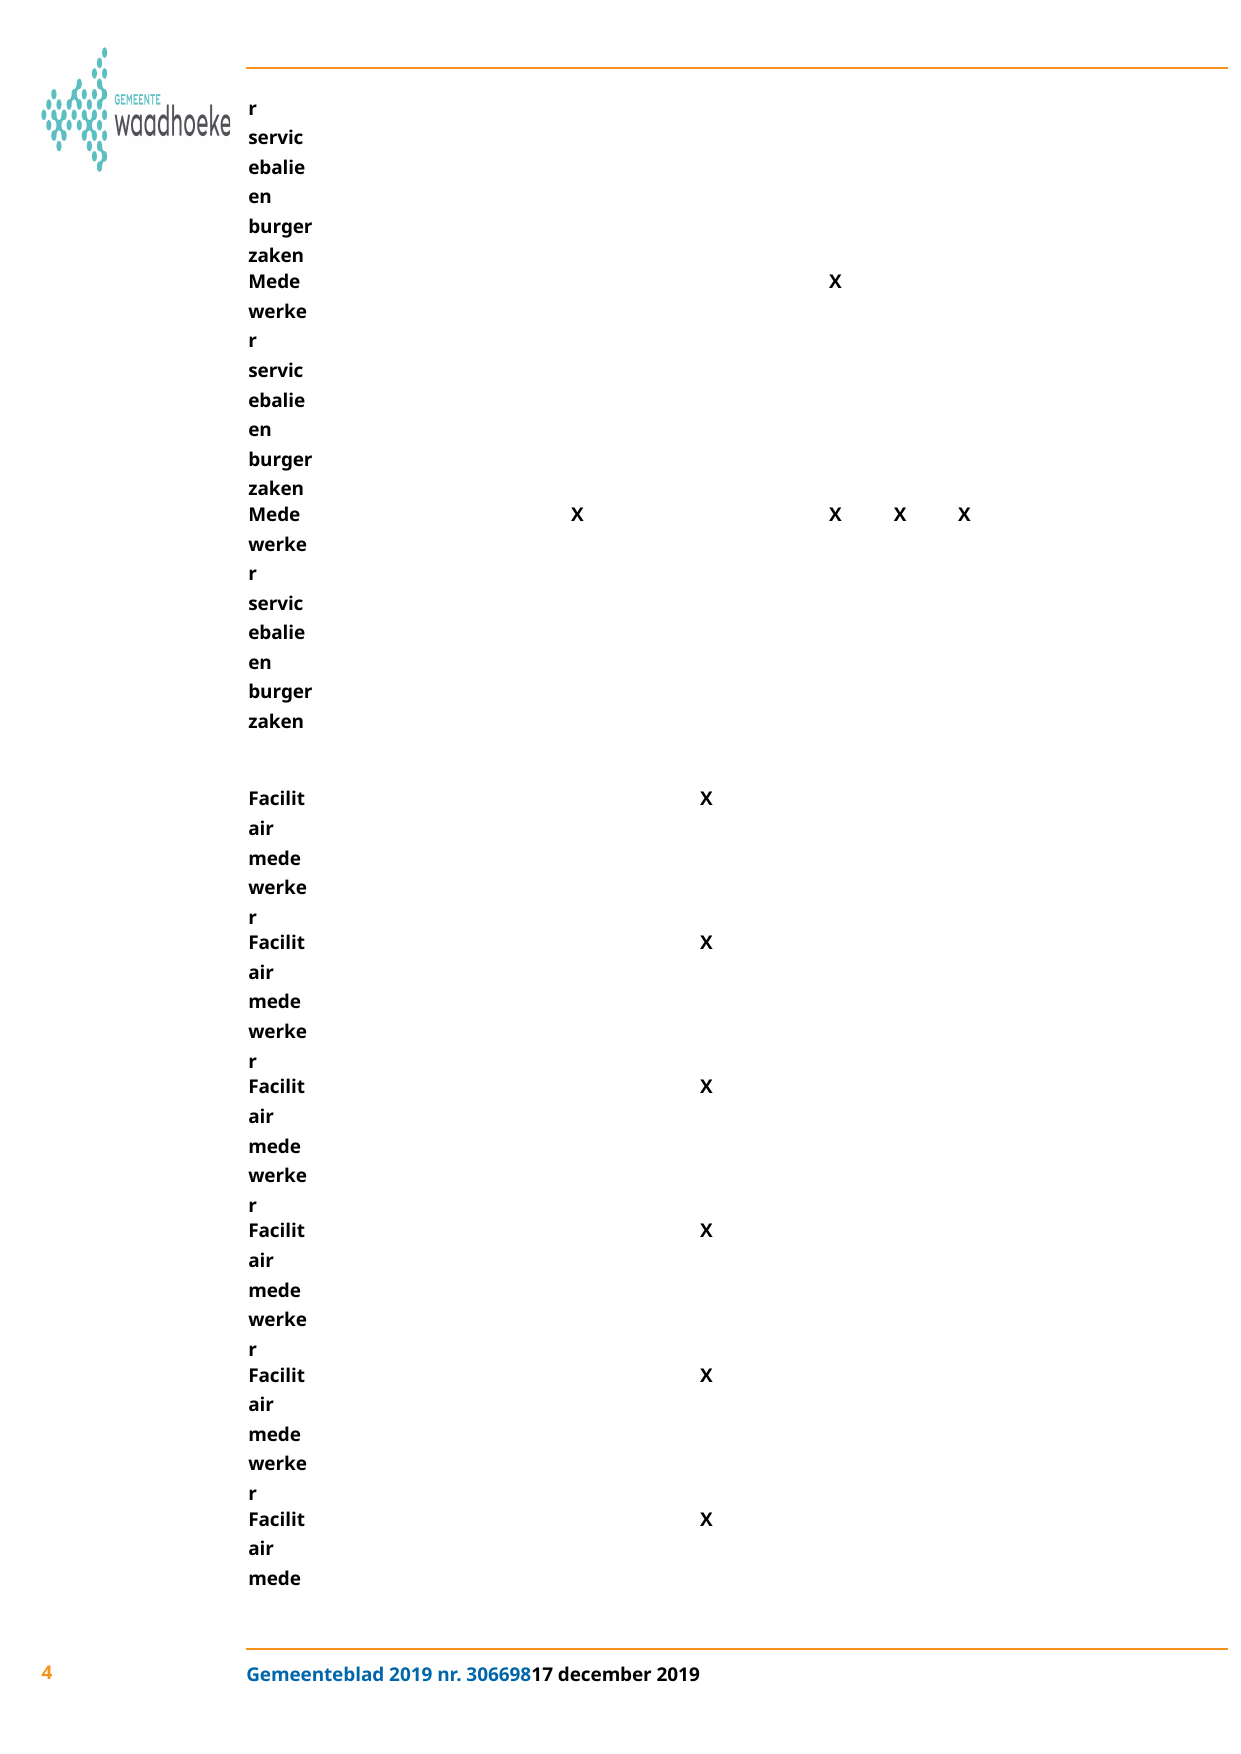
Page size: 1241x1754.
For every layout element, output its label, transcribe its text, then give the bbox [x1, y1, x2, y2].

table_cell [248, 734, 312, 760]
table_cell [377, 786, 442, 929]
table_cell [635, 501, 700, 734]
table_cell [1087, 1218, 1152, 1362]
table_cell [571, 1362, 635, 1506]
table_cell [635, 786, 700, 929]
table_cell X [894, 501, 958, 734]
table_cell [958, 1218, 1022, 1362]
table_cell [377, 95, 442, 268]
table_cell [571, 269, 635, 501]
table_cell [377, 501, 442, 734]
table_cell [700, 501, 764, 734]
table_cell [958, 760, 1022, 786]
table_cell [635, 95, 700, 268]
table_cell [1023, 734, 1087, 760]
table_cell [635, 760, 700, 786]
table_cell [829, 760, 893, 786]
table_cell [635, 1362, 700, 1506]
table_cell [1023, 760, 1087, 786]
table_cell [442, 501, 506, 734]
table_cell [571, 95, 635, 268]
table_cell [958, 1506, 1022, 1591]
table_cell [313, 786, 377, 929]
table_cell [1087, 1074, 1152, 1218]
table_cell [313, 930, 377, 1074]
table_cell [1087, 501, 1152, 734]
table_cell [764, 760, 829, 786]
table_cell [958, 269, 1022, 501]
table_cell [958, 1362, 1022, 1506]
table_cell Medewerker servicebalie en burgerzaken [248, 269, 312, 501]
table_cell [635, 1074, 700, 1218]
table_cell [958, 1074, 1022, 1218]
table_cell [377, 930, 442, 1074]
table_cell [377, 760, 442, 786]
table_cell [1087, 760, 1152, 786]
table_cell X [829, 269, 893, 501]
table_cell [764, 930, 829, 1074]
table_cell [442, 1362, 506, 1506]
table_cell [894, 1218, 958, 1362]
table_cell [506, 1362, 571, 1506]
table_cell [1023, 1074, 1087, 1218]
table_cell [1087, 1506, 1152, 1591]
table_cell [764, 95, 829, 268]
table_cell Facilitair medewerker [248, 930, 312, 1074]
table_cell [764, 269, 829, 501]
table_cell [442, 269, 506, 501]
table_cell [313, 760, 377, 786]
table_cell [1023, 1506, 1087, 1591]
table_cell Facilitair medewerker [248, 786, 312, 929]
table_cell X [700, 1506, 764, 1591]
table_cell X [700, 786, 764, 929]
table_cell [635, 269, 700, 501]
table_cell X [700, 1362, 764, 1506]
table_cell [377, 734, 442, 760]
table_cell [829, 930, 893, 1074]
table_cell [1023, 269, 1087, 501]
table_cell [1023, 1362, 1087, 1506]
table_cell [829, 1074, 893, 1218]
table_cell [313, 734, 377, 760]
table_cell [894, 269, 958, 501]
table_cell [764, 786, 829, 929]
table_cell [571, 1506, 635, 1591]
table_cell [894, 734, 958, 760]
table_cell X [958, 501, 1022, 734]
table_cell [894, 930, 958, 1074]
table_cell [442, 734, 506, 760]
table_cell [1087, 1362, 1152, 1506]
table_cell [313, 501, 377, 734]
table_cell [635, 1218, 700, 1362]
table_cell [635, 930, 700, 1074]
table_cell [442, 930, 506, 1074]
table_cell [313, 1506, 377, 1591]
table_cell [764, 1362, 829, 1506]
table_cell X [700, 1074, 764, 1218]
table_cell [506, 95, 571, 268]
table_cell [829, 786, 893, 929]
table_cell [1087, 786, 1152, 929]
table_cell [571, 1218, 635, 1362]
table_cell [313, 1218, 377, 1362]
table_cell [1087, 95, 1152, 268]
table_cell r servicebalie en burgerzaken [248, 95, 312, 268]
table_cell Facilitair medewerker [248, 1362, 312, 1506]
table_cell [1023, 786, 1087, 929]
table_cell [894, 95, 958, 268]
table_cell [442, 760, 506, 786]
table_cell [571, 1074, 635, 1218]
table_cell [1023, 1218, 1087, 1362]
table_cell [700, 95, 764, 268]
table_cell [958, 734, 1022, 760]
table_cell Facilitair mede [248, 1506, 312, 1591]
table_cell [764, 734, 829, 760]
table_cell Facilitair medewerker [248, 1074, 312, 1218]
table_cell [700, 734, 764, 760]
table_cell [1087, 734, 1152, 760]
table_cell [442, 1506, 506, 1591]
table_cell X [829, 501, 893, 734]
table_cell [571, 734, 635, 760]
table_cell [248, 760, 312, 786]
table_cell [1087, 930, 1152, 1074]
table_cell [764, 501, 829, 734]
table_cell [829, 1362, 893, 1506]
table_cell [1023, 95, 1087, 268]
table_cell [377, 1362, 442, 1506]
table_cell [894, 1074, 958, 1218]
table_cell [894, 1362, 958, 1506]
table_cell [635, 1506, 700, 1591]
table_cell [1023, 501, 1087, 734]
table_cell Medewerker servicebalie en burgerzaken [248, 501, 312, 734]
table_cell [700, 760, 764, 786]
table_cell [377, 269, 442, 501]
table_cell [894, 760, 958, 786]
table_cell [958, 930, 1022, 1074]
table_cell [958, 95, 1022, 268]
table_cell Facilitair medewerker [248, 1218, 312, 1362]
table_cell [442, 95, 506, 268]
table_cell [506, 1506, 571, 1591]
table_cell [958, 786, 1022, 929]
table_cell [506, 930, 571, 1074]
table_cell [377, 1218, 442, 1362]
table_cell [829, 95, 893, 268]
table_cell [506, 269, 571, 501]
table_cell [764, 1074, 829, 1218]
table_cell [764, 1506, 829, 1591]
table_cell [506, 786, 571, 929]
table_cell [571, 786, 635, 929]
table_cell [829, 734, 893, 760]
table_cell [506, 760, 571, 786]
table_cell [313, 1074, 377, 1218]
table_cell [635, 734, 700, 760]
table_cell X [700, 1218, 764, 1362]
table_cell [894, 786, 958, 929]
table_cell [829, 1218, 893, 1362]
table_cell [764, 1218, 829, 1362]
table_cell [313, 269, 377, 501]
table_cell [829, 1506, 893, 1591]
table_cell [313, 1362, 377, 1506]
table_cell X [700, 930, 764, 1074]
table_cell X [571, 501, 635, 734]
picture [41, 47, 231, 172]
table_cell [506, 1218, 571, 1362]
table_cell [442, 1074, 506, 1218]
table_cell [506, 501, 571, 734]
table_cell [442, 1218, 506, 1362]
table_cell [571, 930, 635, 1074]
table_cell [1023, 930, 1087, 1074]
table_cell [377, 1074, 442, 1218]
table_cell [1087, 269, 1152, 501]
table_cell [377, 1506, 442, 1591]
table_cell [313, 95, 377, 268]
table_cell [700, 269, 764, 501]
table_cell [894, 1506, 958, 1591]
table_cell [506, 734, 571, 760]
table_cell [571, 760, 635, 786]
table_cell [506, 1074, 571, 1218]
table_cell [442, 786, 506, 929]
